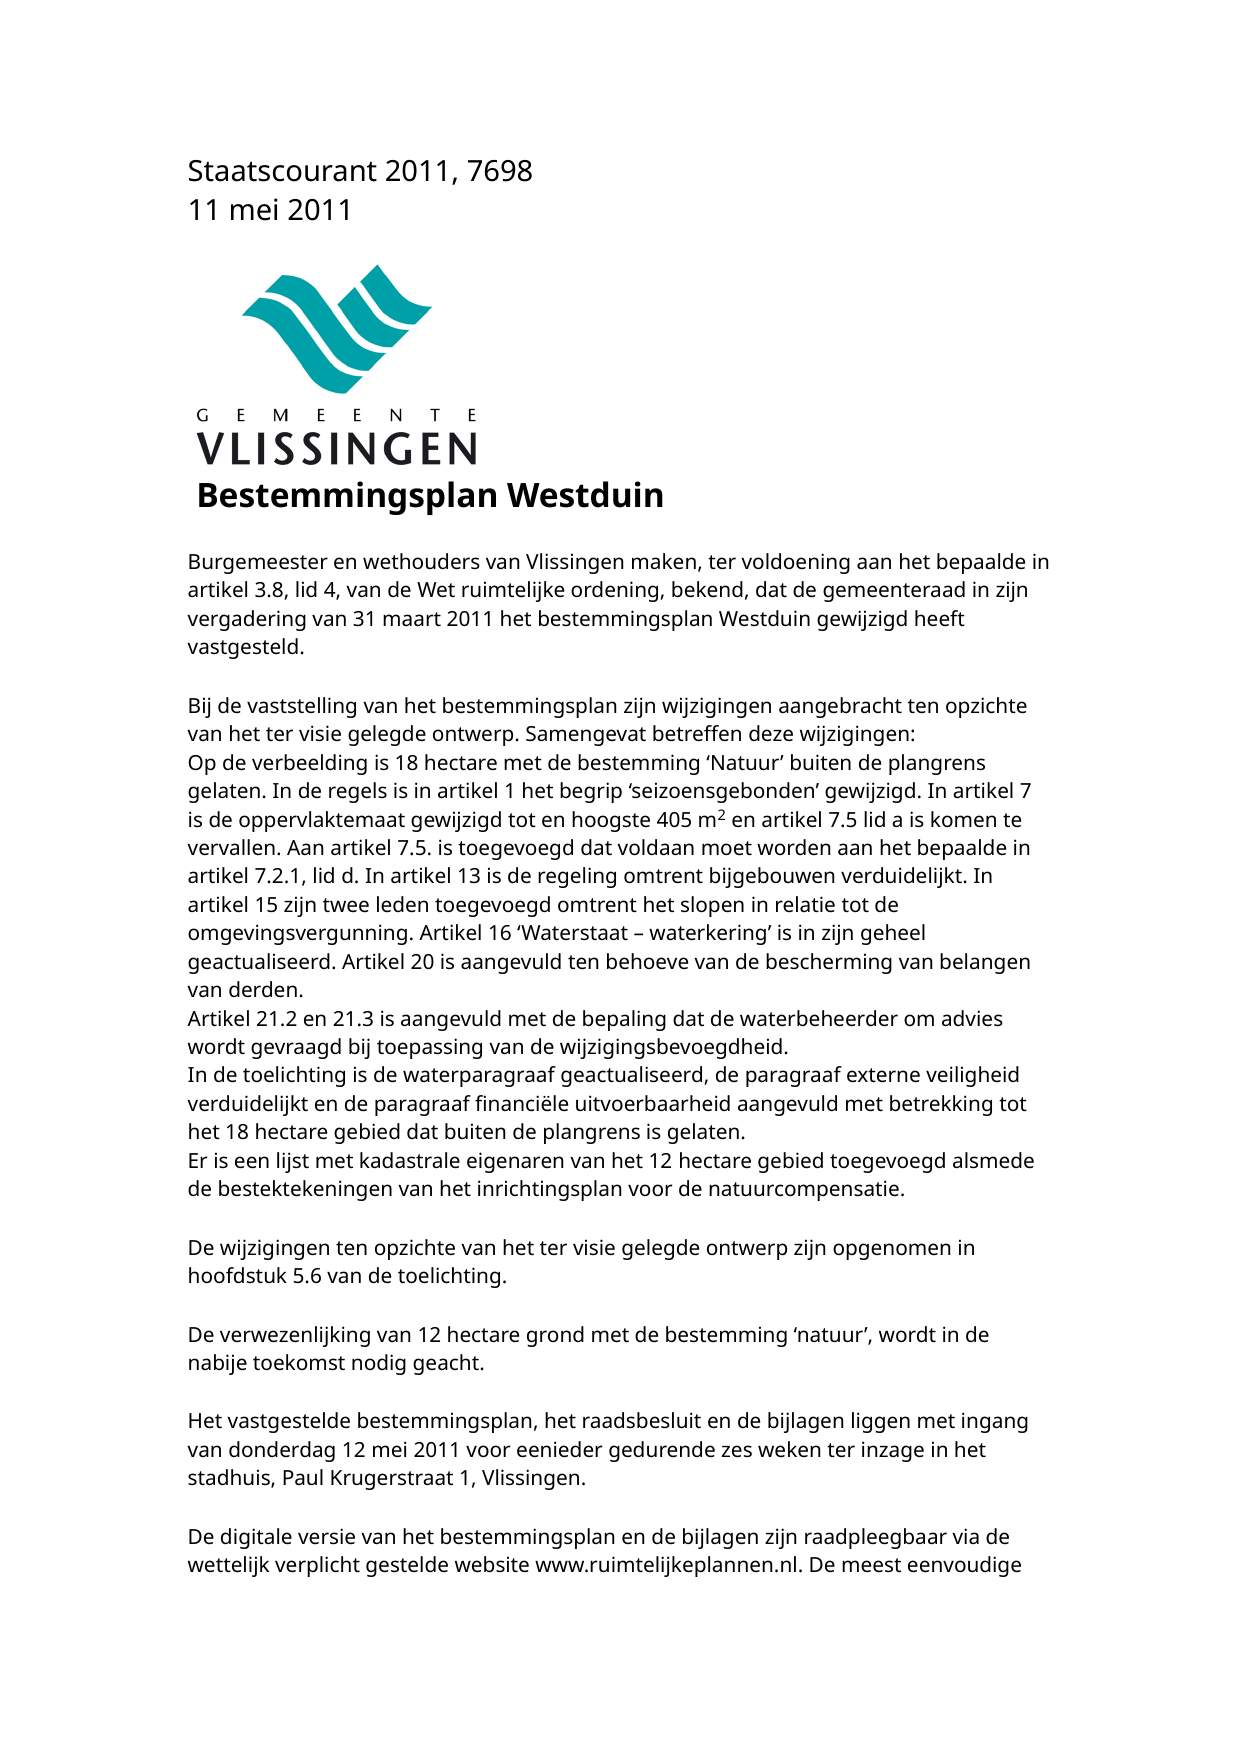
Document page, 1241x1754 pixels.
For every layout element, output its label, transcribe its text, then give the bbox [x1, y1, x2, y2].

text De verwezenlijking van 12 hectare grond met de bestemming ‘natuur’, wordt in de nabije toekomst nodig geacht. [187, 1320, 1053, 1377]
text In de toelichting is de waterparagraaf geactualiseerd, de paragraaf externe veiligheid verduidelijkt en de paragraaf financiële uitvoerbaarheid aangevuld met betrekking tot het 18 hectare gebied dat buiten de plangrens is gelaten. [187, 1061, 1053, 1146]
text Op de verbeelding is 18 hectare met de bestemming ‘Natuur’ buiten de plangrens gelaten. In de regels is in artikel 1 het begrip ‘seizoensgebonden’ gewijzigd. In artikel 7 is de oppervlaktemaat gewijzigd tot en hoogste 405 m2 en artikel 7.5 lid a is komen te vervallen. Aan artikel 7.5. is toegevoegd dat voldaan moet worden aan het bepaalde in artikel 7.2.1, lid d. In artikel 13 is de regeling omtrent bijgebouwen verduidelijkt. In artikel 15 zijn twee leden toegevoegd omtrent het slopen in relatie tot de omgevingsvergunning. Artikel 16 ‘Waterstaat – waterkering’ is in zijn geheel geactualiseerd. Artikel 20 is aangevuld ten behoeve van de bescherming van belangen van derden. [187, 748, 1053, 1004]
picture [187, 258, 484, 472]
text De digitale versie van het bestemmingsplan en de bijlagen zijn raadpleegbaar via de wettelijk verplicht gestelde website www.ruimtelijkeplannen.nl. De meest eenvoudige [187, 1522, 1053, 1579]
text Burgemeester en wethouders van Vlissingen maken, ter voldoening aan het bepaalde in artikel 3.8, lid 4, van de Wet ruimtelijke ordening, bekend, dat de gemeenteraad in zijn vergadering van 31 maart 2011 het bestemmingsplan Westduin gewijzigd heeft vastgesteld. [187, 547, 1053, 661]
text 11 mei 2011 [187, 190, 1053, 229]
subtitle Bestemmingsplan Westduin [187, 271, 1053, 517]
text Het vastgestelde bestemmingsplan, het raadsbesluit en de bijlagen liggen met ingang van donderdag 12 mei 2011 voor eenieder gedurende zes weken ter inzage in het stadhuis, Paul Krugerstraat 1, Vlissingen. [187, 1407, 1053, 1492]
text Staatscourant 2011, 7698 [187, 150, 1053, 190]
text Artikel 21.2 en 21.3 is aangevuld met de bepaling dat de waterbeheerder om advies wordt gevraagd bij toepassing van de wijzigingsbevoegdheid. [187, 1004, 1053, 1061]
text Bij de vaststelling van het bestemmingsplan zijn wijzigingen aangebracht ten opzichte van het ter visie gelegde ontwerp. Samengevat betreffen deze wijzigingen: [187, 691, 1053, 748]
text Er is een lijst met kadastrale eigenaren van het 12 hectare gebied toegevoegd alsmede de bestektekeningen van het inrichtingsplan voor de natuurcompensatie. [187, 1146, 1053, 1203]
text De wijzigingen ten opzichte van het ter visie gelegde ontwerp zijn opgenomen in hoofdstuk 5.6 van de toelichting. [187, 1233, 1053, 1290]
